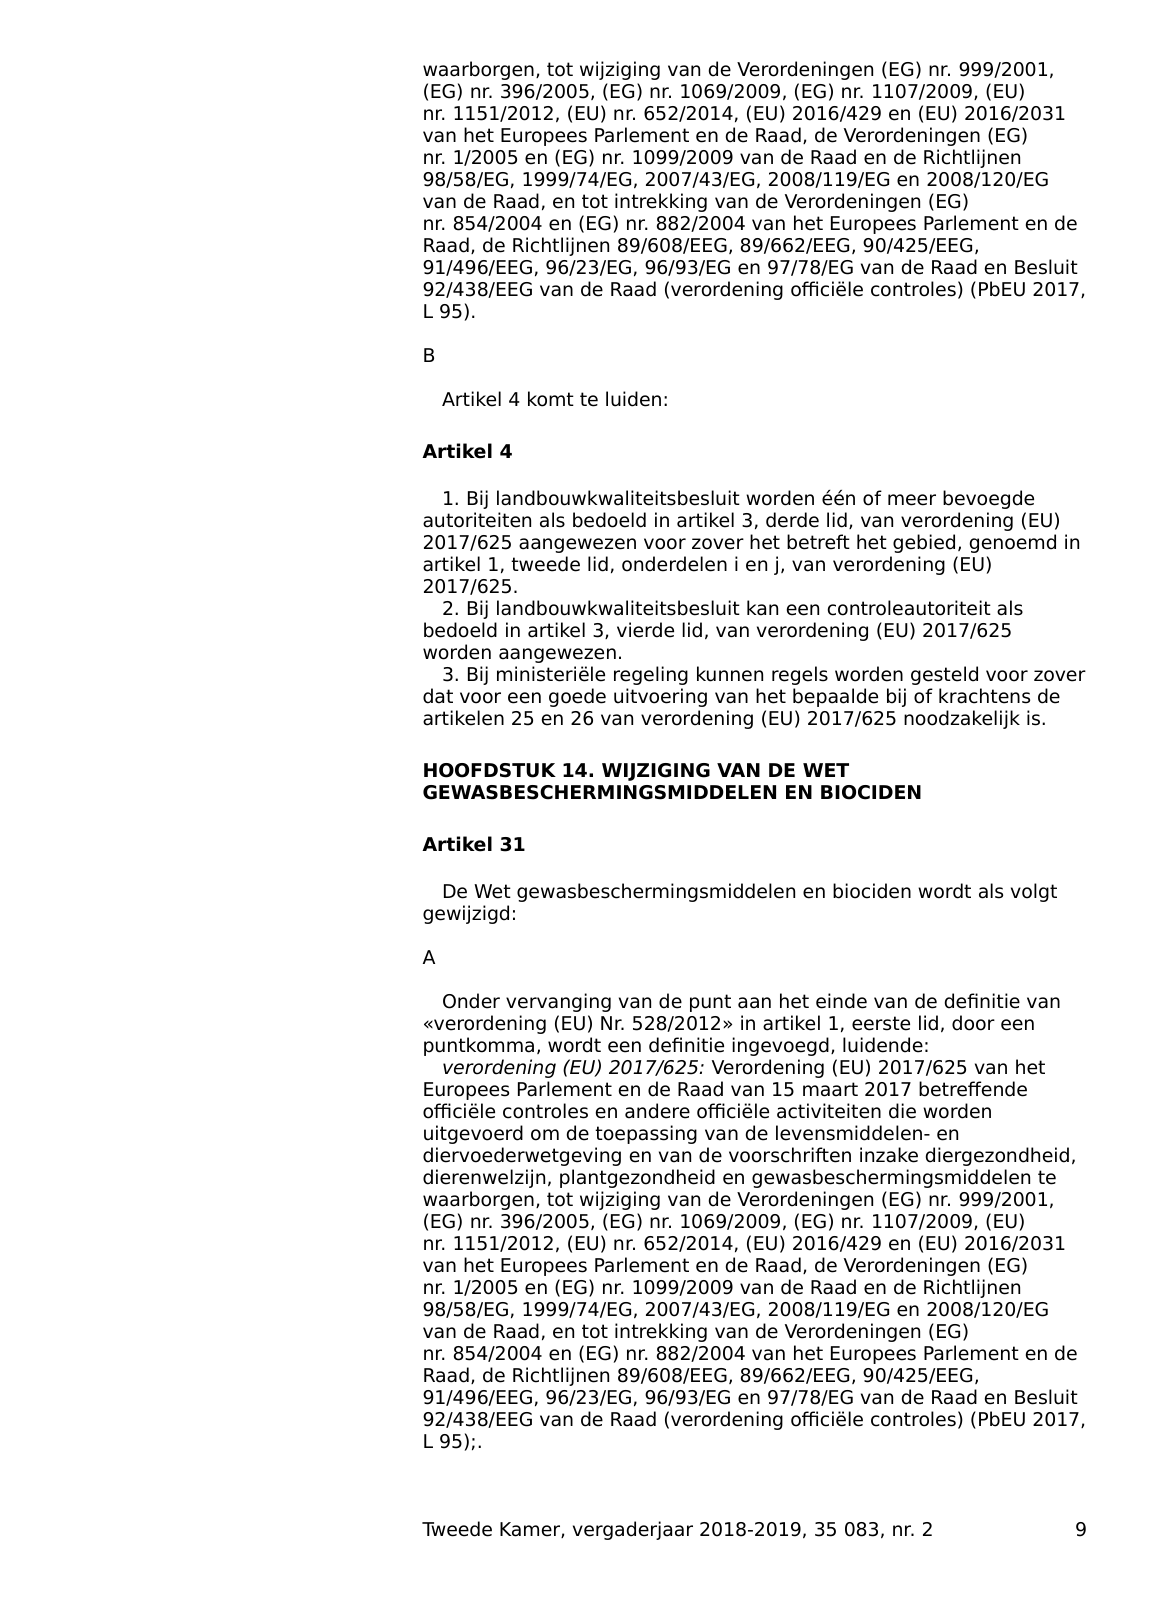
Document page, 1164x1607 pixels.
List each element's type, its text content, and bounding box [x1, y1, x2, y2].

subtitle Artikel 4 [422, 441, 1087, 463]
subtitle Artikel 31 [422, 834, 1087, 856]
text A [422, 947, 1087, 969]
text verordening (EU) 2017/625: Verordening (EU) 2017/625 van het Europees Parlement en de Raad van 15 maart 2017 betreffende officiële controles en andere officiële activiteiten die worden uitgevoerd om de toepassing van de levensmiddelen- en diervoederwetgeving en van de voorschriften inzake diergezondheid, dierenwelzijn, plantgezondheid en gewasbeschermingsmiddelen te waarborgen, tot wijziging van de Verordeningen (EG) nr. 999/2001, (EG) nr. 396/2005, (EG) nr. 1069/2009, (EG) nr. 1107/2009, (EU) nr. 1151/2012, (EU) nr. 652/2014, (EU) 2016/429 en (EU) 2016/2031 van het Europees Parlement en de Raad, de Verordeningen (EG) nr. 1/2005 en (EG) nr. 1099/2009 van de Raad en de Richtlijnen 98/58/EG, 1999/74/EG, 2007/43/EG, 2008/119/EG en 2008/120/EG van de Raad, en tot intrekking van de Verordeningen (EG) nr. 854/2004 en (EG) nr. 882/2004 van het Europees Parlement en de Raad, de Richtlijnen 89/608/EEG, 89/662/EEG, 90/425/EEG, 91/496/EEG, 96/23/EG, 96/93/EG en 97/78/EG van de Raad en Besluit 92/438/EEG van de Raad (verordening officiële controles) (PbEU 2017, L 95);. [422, 1057, 1087, 1453]
text 2. Bij landbouwkwaliteitsbesluit kan een controleautoriteit als bedoeld in artikel 3, vierde lid, van verordening (EU) 2017/625 worden aangewezen. [422, 598, 1087, 664]
text 3. Bij ministeriële regeling kunnen regels worden gesteld voor zover dat voor een goede uitvoering van het bepaalde bij of krachtens de artikelen 25 en 26 van verordening (EU) 2017/625 noodzakelijk is. [422, 664, 1087, 730]
text 1. Bij landbouwkwaliteitsbesluit worden één of meer bevoegde autoriteiten als bedoeld in artikel 3, derde lid, van verordening (EU) 2017/625 aangewezen voor zover het betreft het gebied, genoemd in artikel 1, tweede lid, onderdelen i en j, van verordening (EU) 2017/625. [422, 488, 1087, 598]
text waarborgen, tot wijziging van de Verordeningen (EG) nr. 999/2001, (EG) nr. 396/2005, (EG) nr. 1069/2009, (EG) nr. 1107/2009, (EU) nr. 1151/2012, (EU) nr. 652/2014, (EU) 2016/429 en (EU) 2016/2031 van het Europees Parlement en de Raad, de Verordeningen (EG) nr. 1/2005 en (EG) nr. 1099/2009 van de Raad en de Richtlijnen 98/58/EG, 1999/74/EG, 2007/43/EG, 2008/119/EG en 2008/120/EG van de Raad, en tot intrekking van de Verordeningen (EG) nr. 854/2004 en (EG) nr. 882/2004 van het Europees Parlement en de Raad, de Richtlijnen 89/608/EEG, 89/662/EEG, 90/425/EEG, 91/496/EEG, 96/23/EG, 96/93/EG en 97/78/EG van de Raad en Besluit 92/438/EEG van de Raad (verordening officiële controles) (PbEU 2017, L 95). [422, 59, 1087, 323]
text De Wet gewasbeschermingsmiddelen en biociden wordt als volgt gewijzigd: [422, 881, 1087, 925]
text B [422, 345, 1087, 367]
subtitle HOOFDSTUK 14. WIJZIGING VAN DE WET GEWASBESCHERMINGSMIDDELEN EN BIOCIDEN [422, 760, 1087, 804]
text Artikel 4 komt te luiden: [422, 389, 1087, 411]
text Onder vervanging van de punt aan het einde van de definitie van «verordening (EU) Nr. 528/2012» in artikel 1, eerste lid, door een puntkomma, wordt een definitie ingevoegd, luidende: [422, 991, 1087, 1057]
